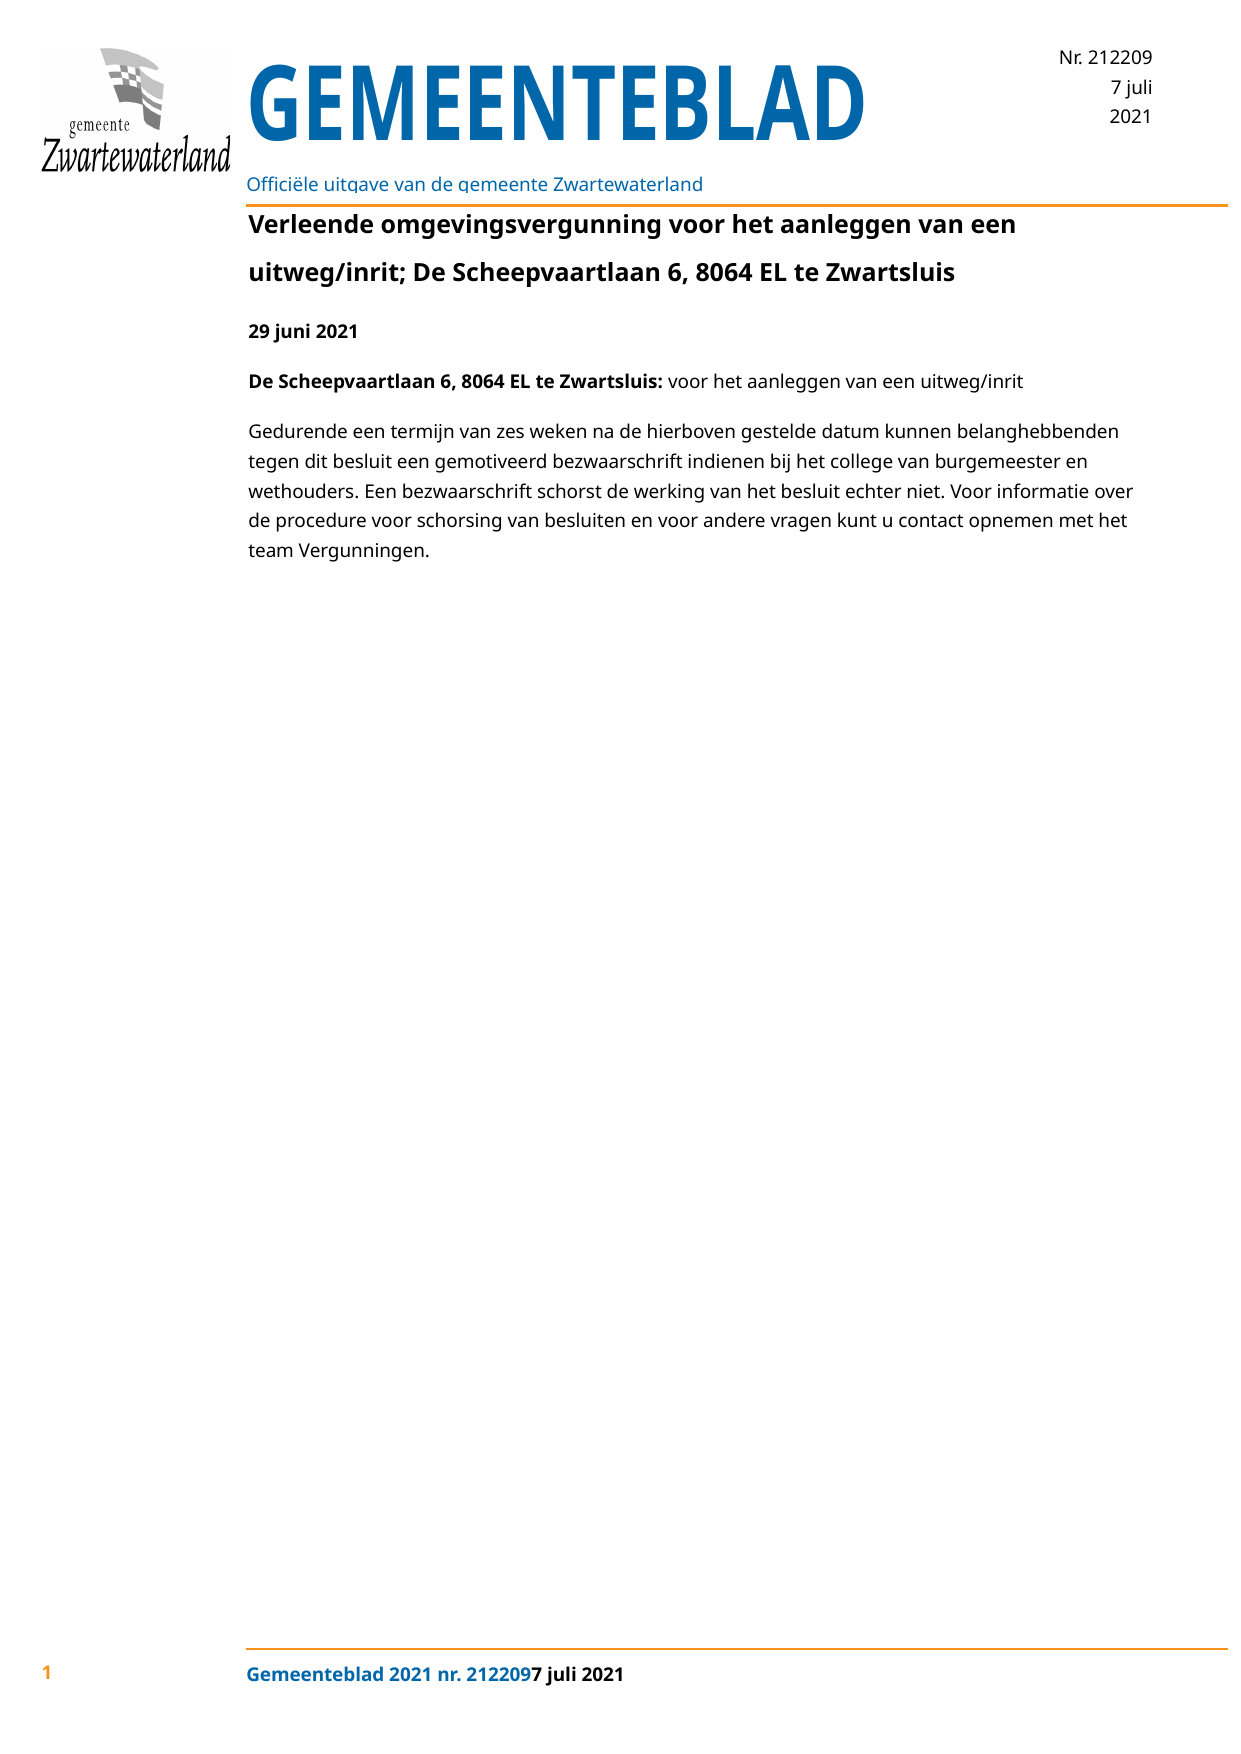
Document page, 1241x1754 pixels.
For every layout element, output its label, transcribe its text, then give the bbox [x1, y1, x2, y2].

text Gedurende een termijn van zes weken na de hierboven gestelde datum kunnen belanghebbenden tegen dit besluit een gemotiveerd bezwaarschrift indienen bij het college van burgemeester en wethouders. Een bezwaarschrift schorst de werking van het besluit echter niet. Voor informatie over de procedure voor schorsing van besluiten en voor andere vragen kunt u contact opnemen met het team Vergunningen. [248, 419, 1152, 563]
text 29 juni 2021 [248, 318, 1152, 344]
text Verleende omgevingsvergunning voor het aanleggen van een uitweg/inrit; De Scheepvaartlaan 6, 8064 EL te Zwartsluis [248, 207, 1152, 288]
picture [41, 47, 231, 172]
text De Scheepvaartlaan 6, 8064 EL te Zwartsluis: voor het aanleggen van een uitweg/inrit [248, 368, 1152, 394]
